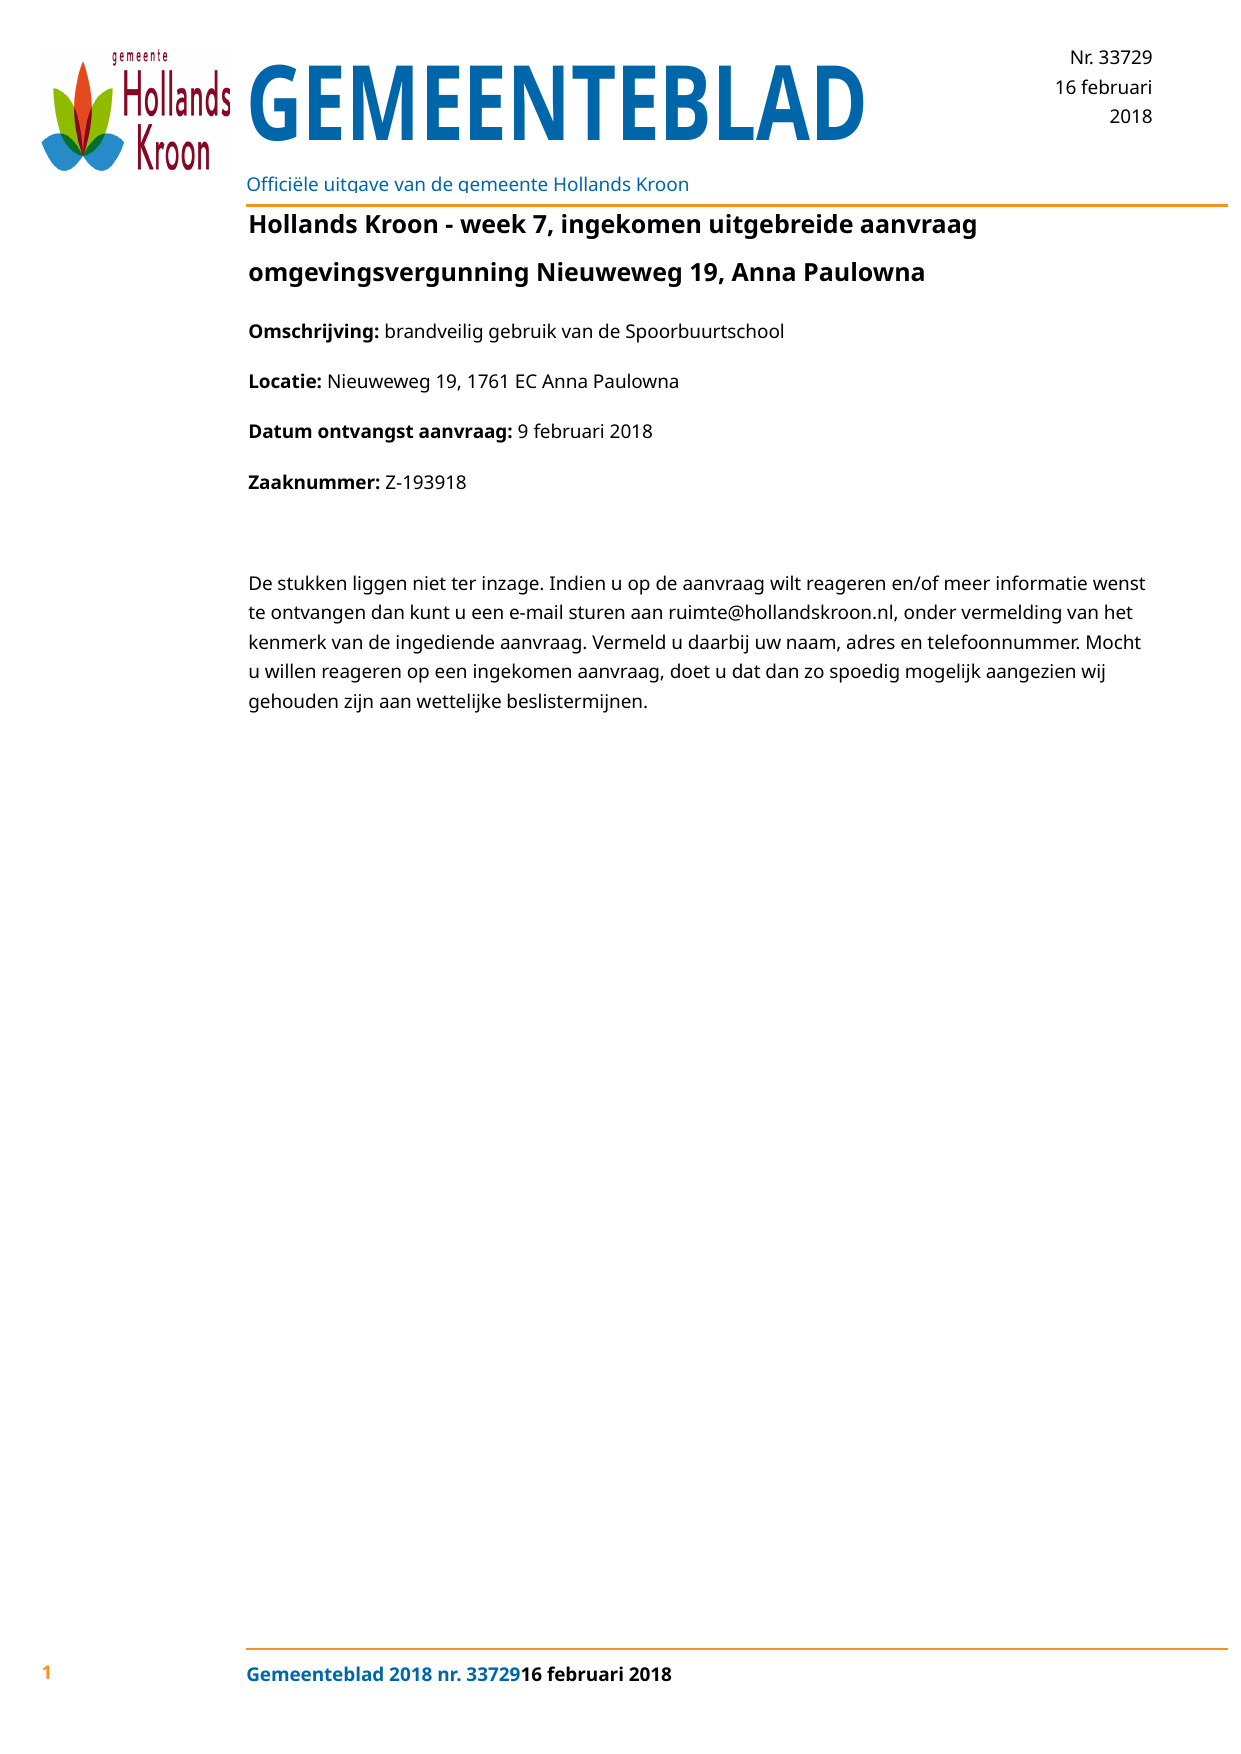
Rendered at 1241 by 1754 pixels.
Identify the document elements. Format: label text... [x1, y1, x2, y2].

text Locatie: Nieuweweg 19, 1761 EC Anna Paulowna [248, 368, 1152, 394]
text Datum ontvangst aanvraag: 9 februari 2018 [248, 419, 1152, 444]
text De stukken liggen niet ter inzage. Indien u op de aanvraag wilt reageren en/of meer informatie wenst te ontvangen dan kunt u een e-mail sturen aan ruimte@hollandskroon.nl, onder vermelding van het kenmerk van de ingediende aanvraag. Vermeld u daarbij uw naam, adres en telefoonnummer. Mocht u willen reageren op een ingekomen aanvraag, doet u dat dan zo spoedig mogelijk aangezien wij gehouden zijn aan wettelijke beslistermijnen. [248, 570, 1152, 714]
text Omschrijving: brandveilig gebruik van de Spoorbuurtschool [248, 318, 1152, 344]
picture [41, 47, 231, 172]
text Zaaknummer: Z-193918 [248, 469, 1152, 495]
text Hollands Kroon - week 7, ingekomen uitgebreide aanvraag omgevingsvergunning Nieuweweg 19, Anna Paulowna [248, 207, 1152, 288]
